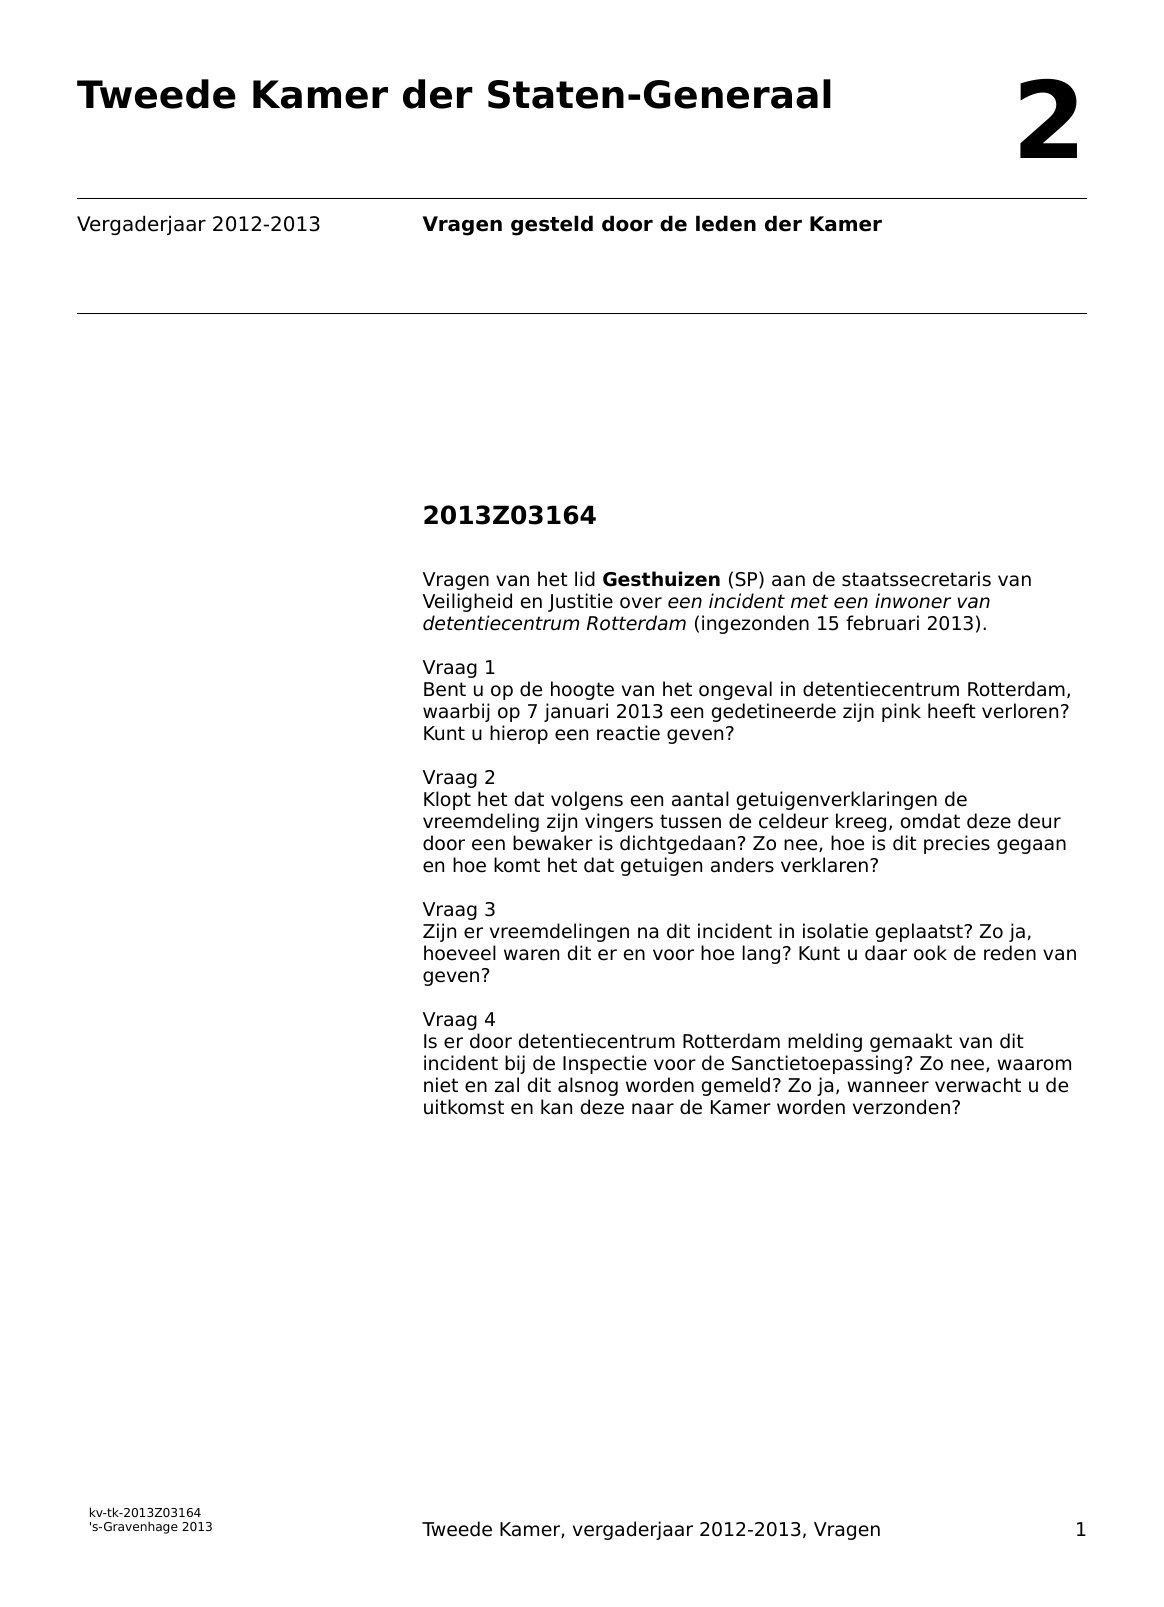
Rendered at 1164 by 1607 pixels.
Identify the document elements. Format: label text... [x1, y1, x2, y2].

table_header 2 [886, 59, 1087, 198]
text kv-tk-2013Z03164 [88, 1506, 323, 1520]
text 's-Gravenhage 2013 [88, 1520, 323, 1534]
text Is er door detentiecentrum Rotterdam melding gemaakt van dit incident bij de Inspectie voor de Sanctietoepassing? Zo nee, waarom niet en zal dit alsnog worden gemeld? Zo ja, wanneer verwacht u de uitkomst en kan deze naar de Kamer worden verzonden? [422, 1031, 1087, 1119]
text Vraag 1 [422, 657, 1087, 679]
table_cell Vergaderjaar 2012-2013 [77, 199, 422, 313]
text Zijn er vreemdelingen na dit incident in isolatie geplaatst? Zo ja, hoeveel waren dit er en voor hoe lang? Kunt u daar ook de reden van geven? [422, 921, 1087, 987]
text Vraag 3 [422, 899, 1087, 921]
table_header Tweede Kamer der Staten-Generaal [77, 59, 886, 198]
text Vraag 4 [422, 1009, 1087, 1031]
table_cell Vragen gesteld door de leden der Kamer [422, 199, 1087, 313]
text Vraag 2 [422, 767, 1087, 789]
text 2013Z03164 [422, 501, 1087, 531]
text Bent u op de hoogte van het ongeval in detentiecentrum Rotterdam, waarbij op 7 januari 2013 een gedetineerde zijn pink heeft verloren? Kunt u hierop een reactie geven? [422, 679, 1087, 745]
text Klopt het dat volgens een aantal getuigenverklaringen de vreemdeling zijn vingers tussen de celdeur kreeg, omdat deze deur door een bewaker is dichtgedaan? Zo nee, hoe is dit precies gegaan en hoe komt het dat getuigen anders verklaren? [422, 789, 1087, 877]
text Vragen van het lid Gesthuizen (SP) aan de staatssecretaris van Veiligheid en Justitie over een incident met een inwoner van detentiecentrum Rotterdam (ingezonden 15 februari 2013). [422, 569, 1087, 635]
